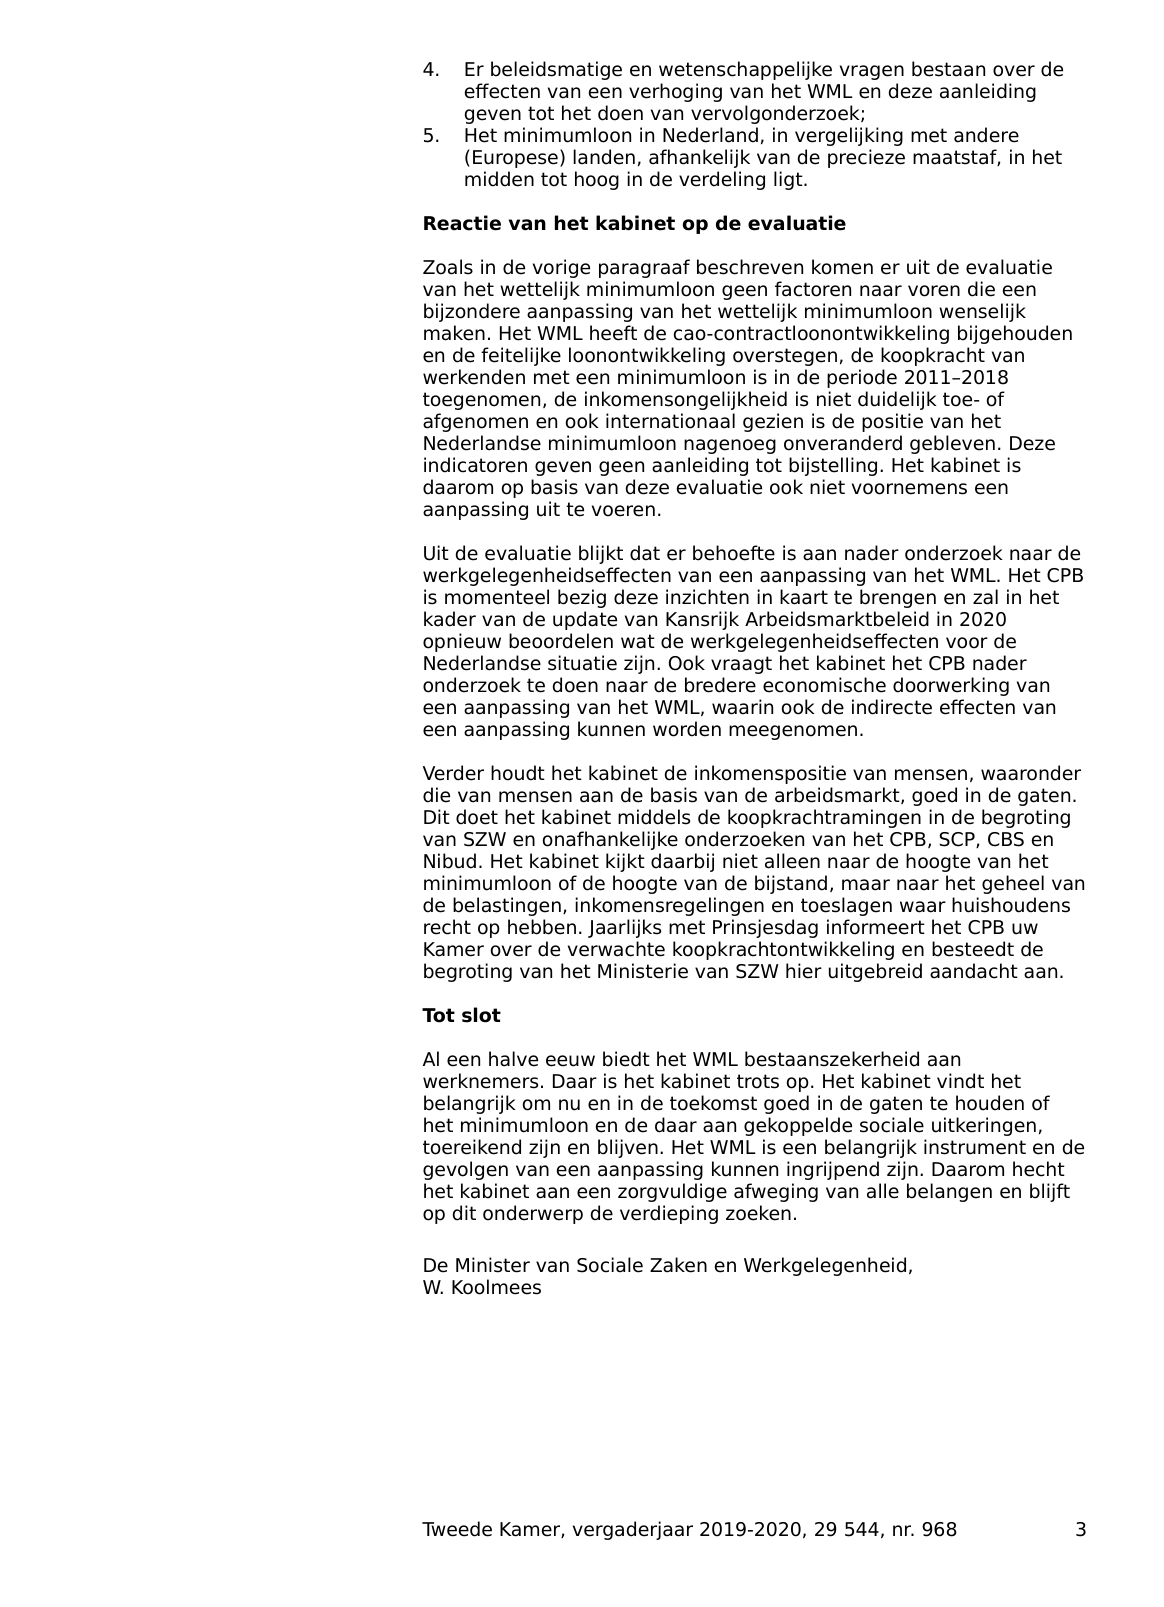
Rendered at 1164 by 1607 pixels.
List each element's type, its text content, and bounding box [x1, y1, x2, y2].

subtitle Tot slot [422, 1005, 1087, 1027]
text Verder houdt het kabinet de inkomenspositie van mensen, waaronder die van mensen aan de basis van de arbeidsmarkt, goed in de gaten. Dit doet het kabinet middels de koopkrachtramingen in de begroting van SZW en onafhankelijke onderzoeken van het CPB, SCP, CBS en Nibud. Het kabinet kijkt daarbij niet alleen naar de hoogte van het minimumloon of de hoogte van de bijstand, maar naar het geheel van de belastingen, inkomensregelingen en toeslagen waar huishoudens recht op hebben. Jaarlijks met Prinsjesdag informeert het CPB uw Kamer over de verwachte koopkrachtontwikkeling en besteedt de begroting van het Ministerie van SZW hier uitgebreid aandacht aan. [422, 763, 1087, 983]
text De Minister van Sociale Zaken en Werkgelegenheid, W. Koolmees [422, 1255, 1087, 1299]
text Uit de evaluatie blijkt dat er behoefte is aan nader onderzoek naar de werkgelegenheidseffecten van een aanpassing van het WML. Het CPB is momenteel bezig deze inzichten in kaart te brengen en zal in het kader van de update van Kansrijk Arbeidsmarktbeleid in 2020 opnieuw beoordelen wat de werkgelegenheidseffecten voor de Nederlandse situatie zijn. Ook vraagt het kabinet het CPB nader onderzoek te doen naar de bredere economische doorwerking van een aanpassing van het WML, waarin ook de indirecte effecten van een aanpassing kunnen worden meegenomen. [422, 543, 1087, 741]
text Al een halve eeuw biedt het WML bestaanszekerheid aan werknemers. Daar is het kabinet trots op. Het kabinet vindt het belangrijk om nu en in de toekomst goed in de gaten te houden of het minimumloon en de daar aan gekoppelde sociale uitkeringen, toereikend zijn en blijven. Het WML is een belangrijk instrument en de gevolgen van een aanpassing kunnen ingrijpend zijn. Daarom hecht het kabinet aan een zorgvuldige afweging van alle belangen en blijft op dit onderwerp de verdieping zoeken. [422, 1049, 1087, 1225]
subtitle Reactie van het kabinet op de evaluatie [422, 213, 1087, 235]
text 5. Het minimumloon in Nederland, in vergelijking met andere (Europese) landen, afhankelijk van de precieze maatstaf, in het midden tot hoog in de verdeling ligt. [422, 125, 1087, 191]
text 4. Er beleidsmatige en wetenschappelijke vragen bestaan over de effecten van een verhoging van het WML en deze aanleiding geven tot het doen van vervolgonderzoek; [422, 59, 1087, 125]
text Zoals in de vorige paragraaf beschreven komen er uit de evaluatie van het wettelijk minimumloon geen factoren naar voren die een bijzondere aanpassing van het wettelijk minimumloon wenselijk maken. Het WML heeft de cao-contractloonontwikkeling bijgehouden en de feitelijke loonontwikkeling overstegen, de koopkracht van werkenden met een minimumloon is in de periode 2011–2018 toegenomen, de inkomensongelijkheid is niet duidelijk toe- of afgenomen en ook internationaal gezien is de positie van het Nederlandse minimumloon nagenoeg onveranderd gebleven. Deze indicatoren geven geen aanleiding tot bijstelling. Het kabinet is daarom op basis van deze evaluatie ook niet voornemens een aanpassing uit te voeren. [422, 257, 1087, 521]
